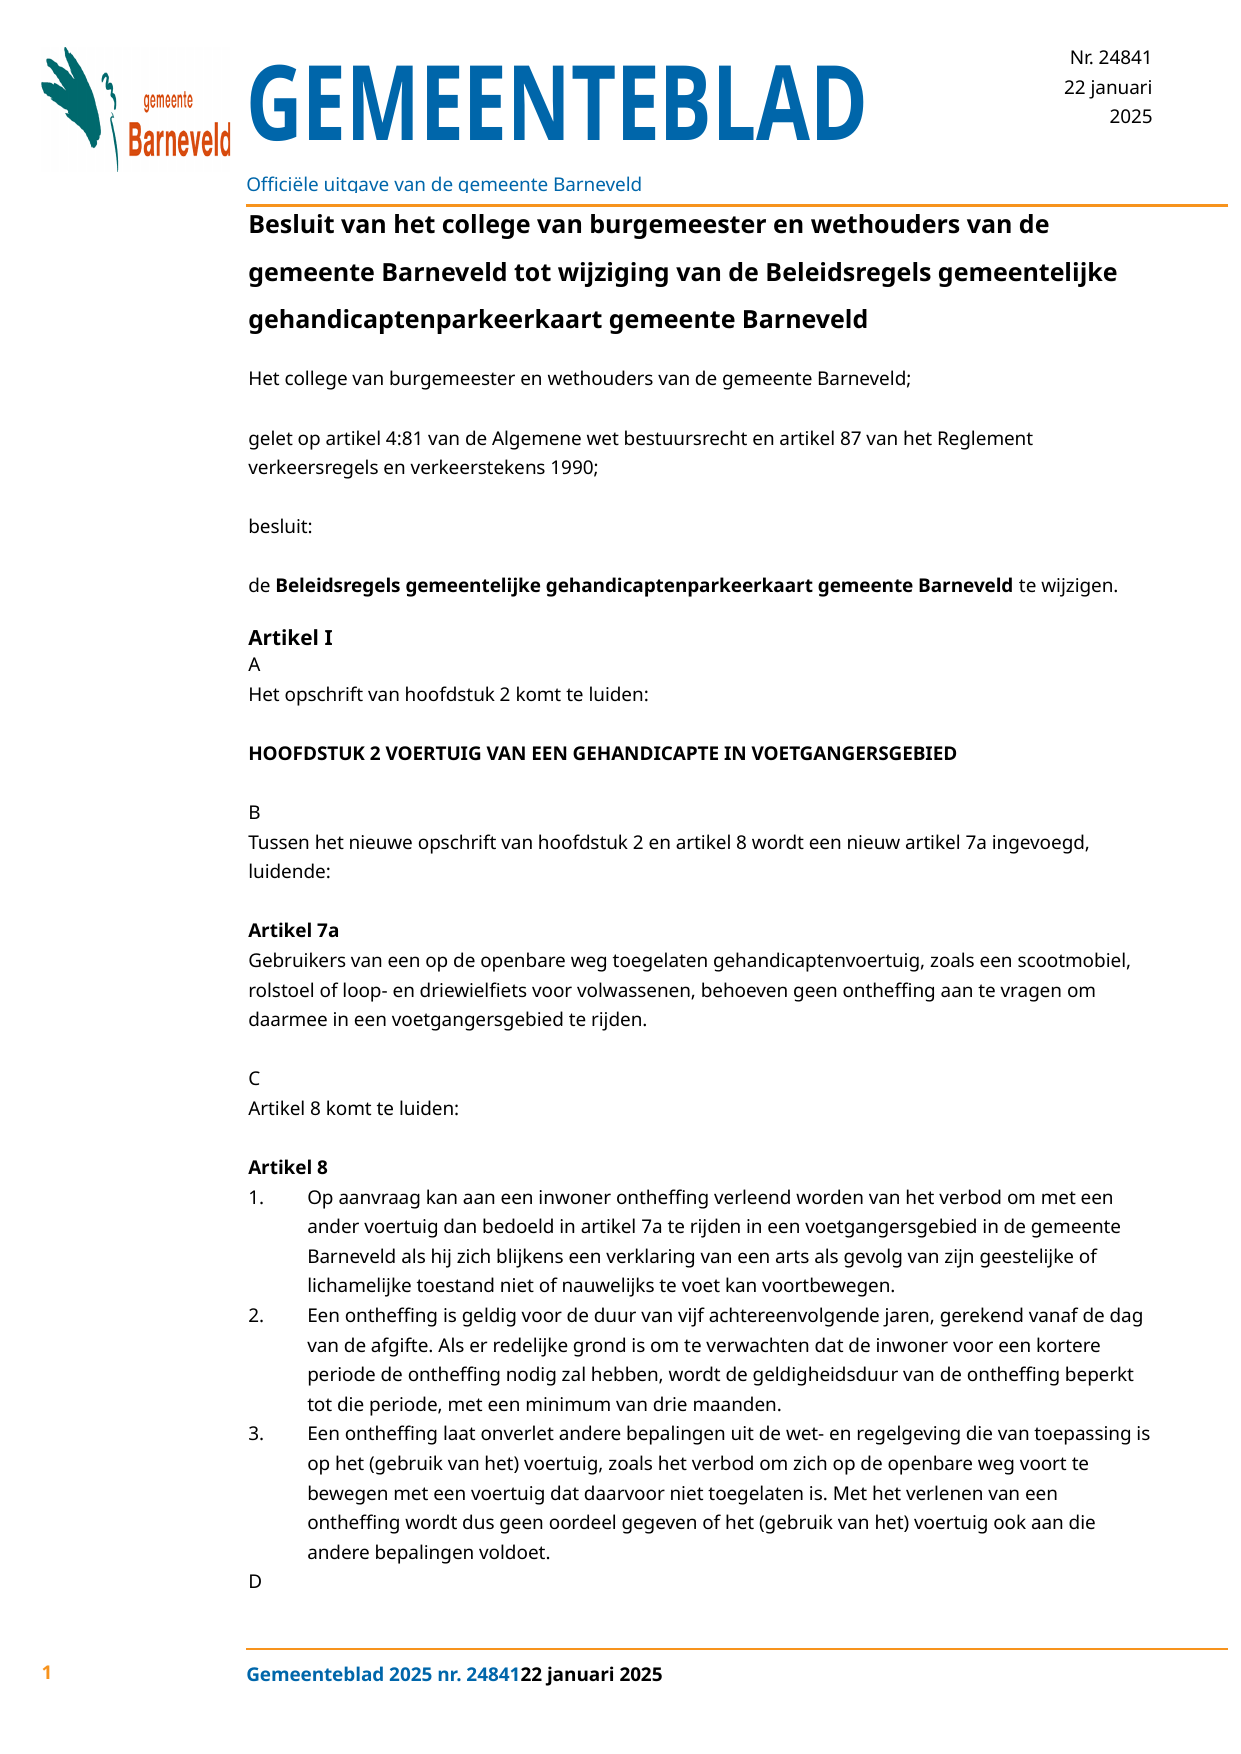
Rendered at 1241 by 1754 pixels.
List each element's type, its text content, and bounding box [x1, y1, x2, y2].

text Het opschrift van hoofdstuk 2 komt te luiden: [248, 681, 1152, 707]
picture [41, 47, 231, 172]
text de Beleidsregels gemeentelijke gehandicaptenparkeerkaart gemeente Barneveld te wijzigen. [248, 573, 1152, 598]
list Een ontheffing laat onverlet andere bepalingen uit de wet- en regelgeving die van toepassing is op het (gebruik van het) voertuig, zoals het verbod om zich op de openbare weg voort te bewegen met een voertuig dat daarvoor niet toegelaten is. Met het verlenen van een ontheffing wordt dus geen oordeel gegeven of het (gebruik van het) voertuig ook aan die andere bepalingen voldoet. [248, 1421, 1152, 1565]
text C [248, 1066, 1152, 1091]
text gelet op artikel 4:81 van de Algemene wet bestuursrecht en artikel 87 van het Reglement verkeersregels en verkeerstekens 1990; [248, 425, 1152, 480]
text besluit: [248, 513, 1152, 539]
list Op aanvraag kan aan een inwoner ontheffing verleend worden van het verbod om met een ander voertuig dan bedoeld in artikel 7a te rijden in een voetgangersgebied in de gemeente Barneveld als hij zich blijkens een verklaring van een arts als gevolg van zijn geestelijke of lichamelijke toestand niet of nauwelijks te voet kan voortbewegen. [248, 1184, 1152, 1298]
text HOOFDSTUK 2 VOERTUIG VAN EEN GEHANDICAPTE IN VOETGANGERSGEBIED [248, 740, 1152, 766]
list Een ontheffing is geldig voor de duur van vijf achtereenvolgende jaren, gerekend vanaf de dag van de afgifte. Als er redelijke grond is om te verwachten dat de inwoner voor een kortere periode de ontheffing nodig zal hebben, wordt de geldigheidsduur van de ontheffing beperkt tot die periode, met een minimum van drie maanden. [248, 1302, 1152, 1417]
text B [248, 799, 1152, 825]
text Besluit van het college van burgemeester en wethouders van de gemeente Barneveld tot wijziging van de Beleidsregels gemeentelijke gehandicaptenparkeerkaart gemeente Barneveld [248, 207, 1152, 336]
text Artikel 8 komt te luiden: [248, 1095, 1152, 1121]
text Artikel I [248, 623, 1152, 651]
text D [248, 1568, 1152, 1594]
text Gebruikers van een op de openbare weg toegelaten gehandicaptenvoertuig, zoals een scootmobiel, rolstoel of loop- en driewielfiets voor volwassenen, behoeven geen ontheffing aan te vragen om daarmee in een voetgangersgebied te rijden. [248, 947, 1152, 1032]
text A [248, 651, 1152, 677]
text Het college van burgemeester en wethouders van de gemeente Barneveld; [248, 366, 1152, 391]
text Artikel 7a [248, 918, 1152, 943]
text Artikel 8 [248, 1154, 1152, 1180]
text Tussen het nieuwe opschrift van hoofdstuk 2 en artikel 8 wordt een nieuw artikel 7a ingevoegd, luidende: [248, 829, 1152, 884]
